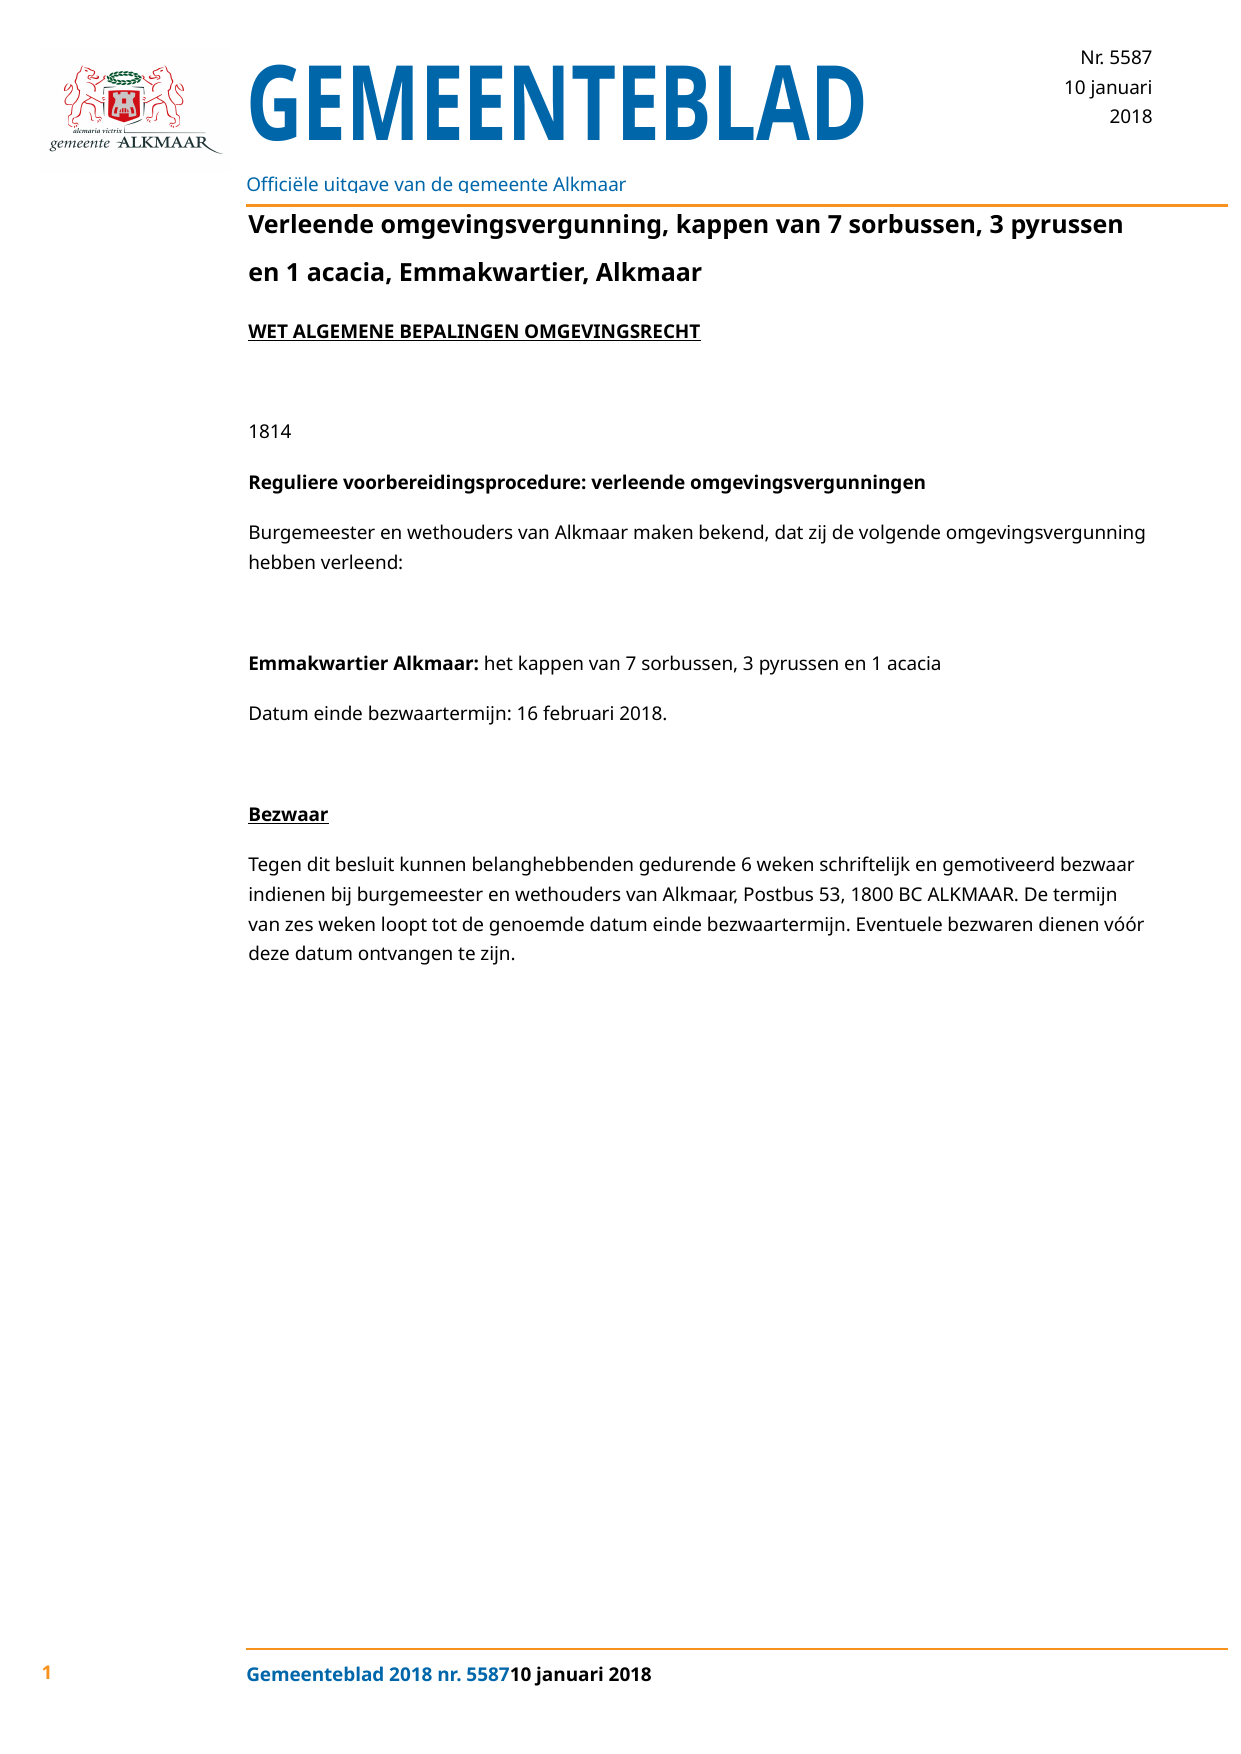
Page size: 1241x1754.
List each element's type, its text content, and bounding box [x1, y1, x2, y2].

text Bezwaar [248, 801, 1152, 827]
picture [41, 47, 231, 172]
text Burgemeester en wethouders van Alkmaar maken bekend, dat zij de volgende omgevingsvergunning hebben verleend: [248, 519, 1152, 575]
text Verleende omgevingsvergunning, kappen van 7 sorbussen, 3 pyrussen en 1 acacia, Emmakwartier, Alkmaar [248, 207, 1152, 288]
text Tegen dit besluit kunnen belanghebbenden gedurende 6 weken schriftelijk en gemotiveerd bezwaar indienen bij burgemeester en wethouders van Alkmaar, Postbus 53, 1800 BC ALKMAAR. De termijn van zes weken loopt tot de genoemde datum einde bezwaartermijn. Eventuele bezwaren dienen vóór deze datum ontvangen te zijn. [248, 852, 1152, 966]
text Emmakwartier Alkmaar: het kappen van 7 sorbussen, 3 pyrussen en 1 acacia [248, 650, 1152, 676]
text WET ALGEMENE BEPALINGEN OMGEVINGSRECHT [248, 318, 1152, 344]
text Datum einde bezwaartermijn: 16 februari 2018. [248, 700, 1152, 726]
text 1814 [248, 419, 1152, 444]
text Reguliere voorbereidingsprocedure: verleende omgevingsvergunningen [248, 469, 1152, 495]
